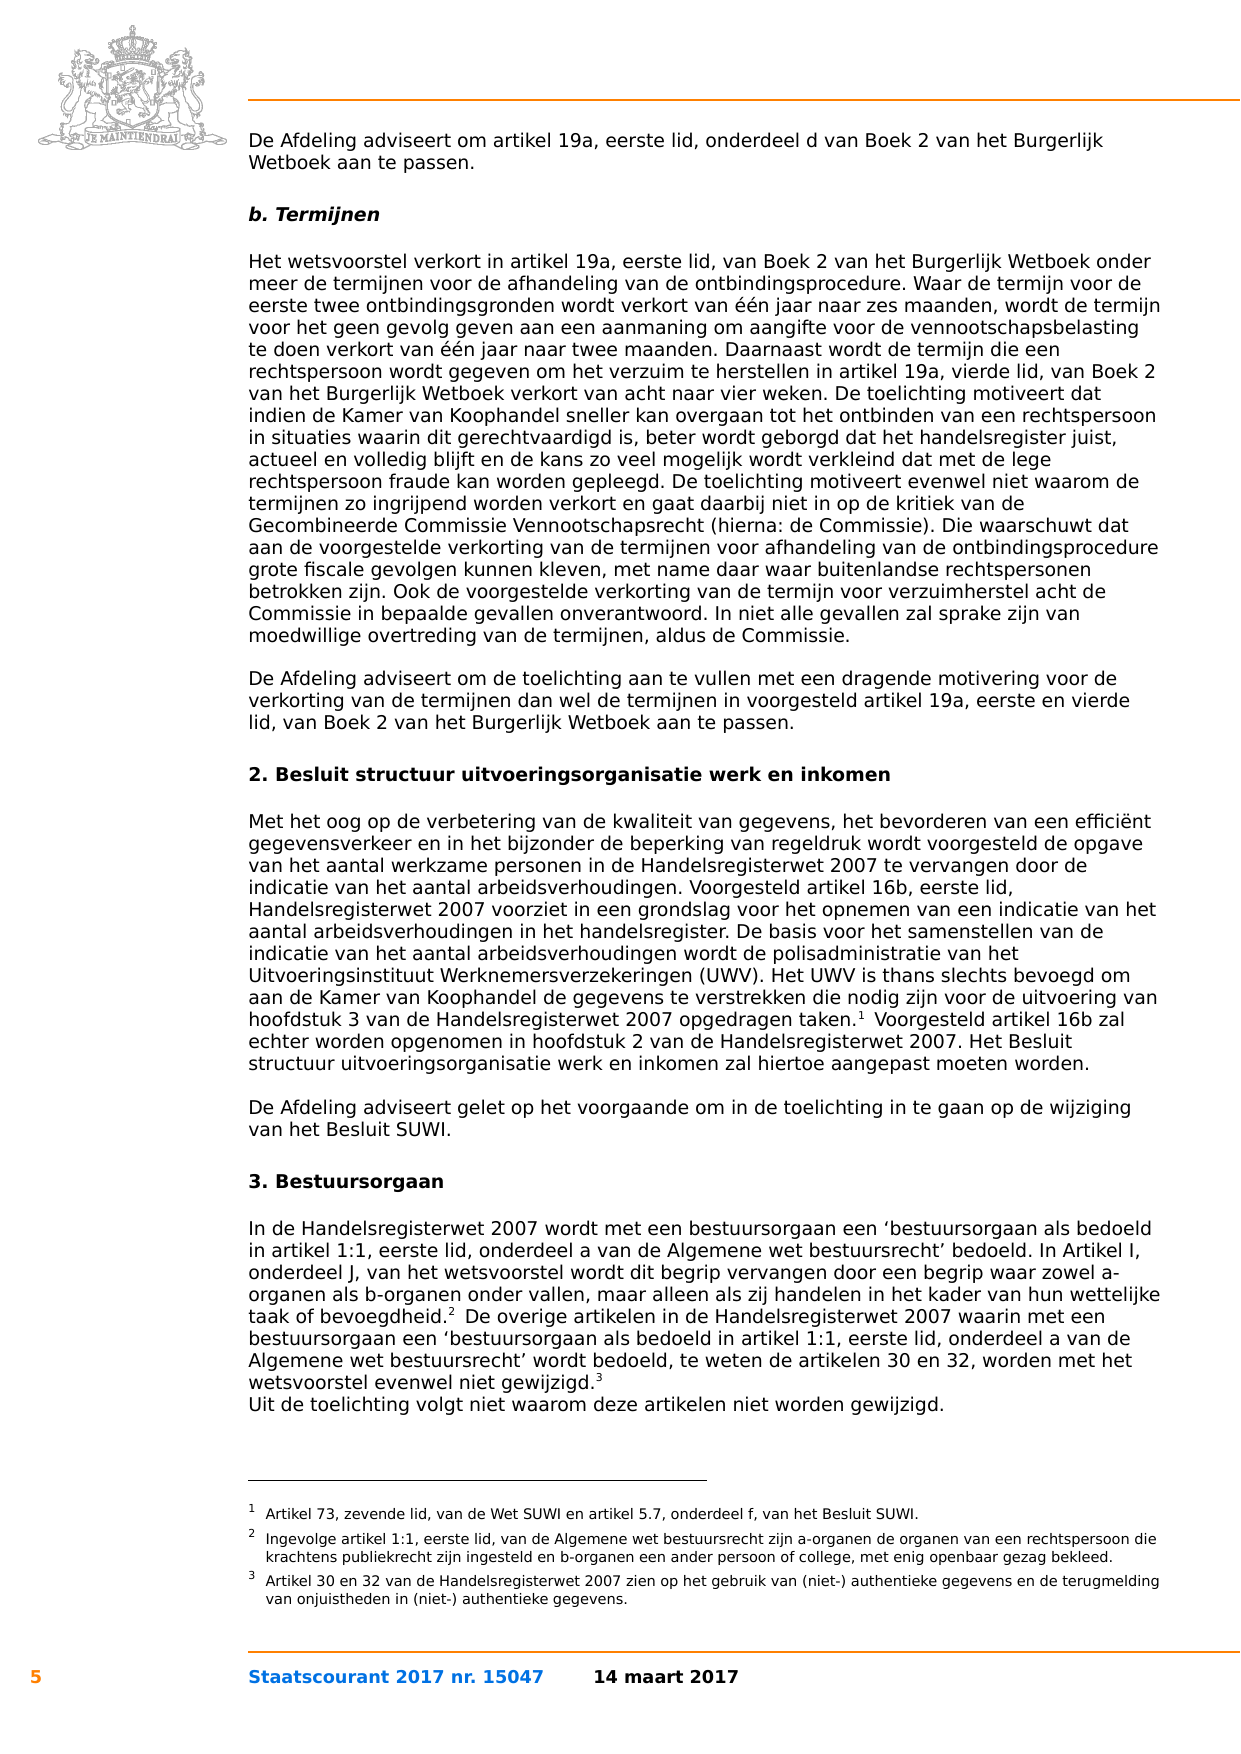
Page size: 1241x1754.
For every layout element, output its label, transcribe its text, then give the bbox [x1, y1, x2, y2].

text Het wetsvoorstel verkort in artikel 19a, eerste lid, van Boek 2 van het Burgerlijk Wetboek onder meer de termijnen voor de afhandeling van de ontbindingsprocedure. Waar de termijn voor de eerste twee ontbindingsgronden wordt verkort van één jaar naar zes maanden, wordt de termijn voor het geen gevolg geven aan een aanmaning om aangifte voor de vennootschapsbelasting te doen verkort van één jaar naar twee maanden. Daarnaast wordt de termijn die een rechtspersoon wordt gegeven om het verzuim te herstellen in artikel 19a, vierde lid, van Boek 2 van het Burgerlijk Wetboek verkort van acht naar vier weken. De toelichting motiveert dat indien de Kamer van Koophandel sneller kan overgaan tot het ontbinden van een rechtspersoon in situaties waarin dit gerechtvaardigd is, beter wordt geborgd dat het handelsregister juist, actueel en volledig blijft en de kans zo veel mogelijk wordt verkleind dat met de lege rechtspersoon fraude kan worden gepleegd. De toelichting motiveert evenwel niet waarom de termijnen zo ingrijpend worden verkort en gaat daarbij niet in op de kritiek van de Gecombineerde Commissie Vennootschapsrecht (hierna: de Commissie). Die waarschuwt dat aan de voorgestelde verkorting van de termijnen voor afhandeling van de ontbindingsprocedure grote fiscale gevolgen kunnen kleven, met name daar waar buitenlandse rechtspersonen betrokken zijn. Ook de voorgestelde verkorting van de termijn voor verzuimherstel acht de Commissie in bepaalde gevallen onverantwoord. In niet alle gevallen zal sprake zijn van moedwillige overtreding van de termijnen, aldus de Commissie. [248, 251, 1163, 646]
text In de Handelsregisterwet 2007 wordt met een bestuursorgaan een ‘bestuursorgaan als bedoeld in artikel 1:1, eerste lid, onderdeel a van de Algemene wet bestuursrecht’ bedoeld. In Artikel I, onderdeel J, van het wetsvoorstel wordt dit begrip vervangen door een begrip waar zowel a-organen als b-organen onder vallen, maar alleen als zij handelen in het kader van hun wettelijke taak of bevoegdheid. De overige artikelen in de Handelsregisterwet 2007 waarin met een bestuursorgaan een ‘bestuursorgaan als bedoeld in artikel 1:1, eerste lid, onderdeel a van de Algemene wet bestuursrecht’ wordt bedoeld, te weten de artikelen 30 en 32, worden met het wetsvoorstel evenwel niet gewijzigd. [248, 1218, 1163, 1394]
text De Afdeling adviseert om artikel 19a, eerste lid, onderdeel d van Boek 2 van het Burgerlijk Wetboek aan te passen. [248, 130, 1163, 174]
subtitle b. Termijnen [248, 204, 1163, 226]
text Uit de toelichting volgt niet waarom deze artikelen niet worden gewijzigd. [248, 1394, 1163, 1416]
text Artikel 73, zevende lid, van de Wet SUWI en artikel 5.7, onderdeel f, van het Besluit SUWI. [248, 1502, 1163, 1524]
subtitle 3. Bestuursorgaan [248, 1171, 1163, 1193]
text Artikel 30 en 32 van de Handelsregisterwet 2007 zien op het gebruik van (niet-) authentieke gegevens en de terugmelding van onjuistheden in (niet-) authentieke gegevens. [248, 1569, 1163, 1608]
text Ingevolge artikel 1:1, eerste lid, van de Algemene wet bestuursrecht zijn a-organen de organen van een rechtspersoon die krachtens publiekrecht zijn ingesteld en b-organen een ander persoon of college, met enig openbaar gezag bekleed. [248, 1527, 1163, 1566]
text Met het oog op de verbetering van de kwaliteit van gegevens, het bevorderen van een efficiënt gegevensverkeer en in het bijzonder de beperking van regeldruk wordt voorgesteld de opgave van het aantal werkzame personen in de Handelsregisterwet 2007 te vervangen door de indicatie van het aantal arbeidsverhoudingen. Voorgesteld artikel 16b, eerste lid, Handelsregisterwet 2007 voorziet in een grondslag voor het opnemen van een indicatie van het aantal arbeidsverhoudingen in het handelsregister. De basis voor het samenstellen van de indicatie van het aantal arbeidsverhoudingen wordt de polisadministratie van het Uitvoeringsinstituut Werknemersverzekeringen (UWV). Het UWV is thans slechts bevoegd om aan de Kamer van Koophandel de gegevens te verstrekken die nodig zijn voor de uitvoering van hoofdstuk 3 van de Handelsregisterwet 2007 opgedragen taken. Voorgesteld artikel 16b zal echter worden opgenomen in hoofdstuk 2 van de Handelsregisterwet 2007. Het Besluit structuur uitvoeringsorganisatie werk en inkomen zal hiertoe aangepast moeten worden. [248, 811, 1163, 1075]
picture [38, 25, 227, 150]
text De Afdeling adviseert gelet op het voorgaande om in de toelichting in te gaan op de wijziging van het Besluit SUWI. [248, 1097, 1163, 1141]
subtitle 2. Besluit structuur uitvoeringsorganisatie werk en inkomen [248, 764, 1163, 786]
text De Afdeling adviseert om de toelichting aan te vullen met een dragende motivering voor de verkorting van de termijnen dan wel de termijnen in voorgesteld artikel 19a, eerste en vierde lid, van Boek 2 van het Burgerlijk Wetboek aan te passen. [248, 668, 1163, 734]
